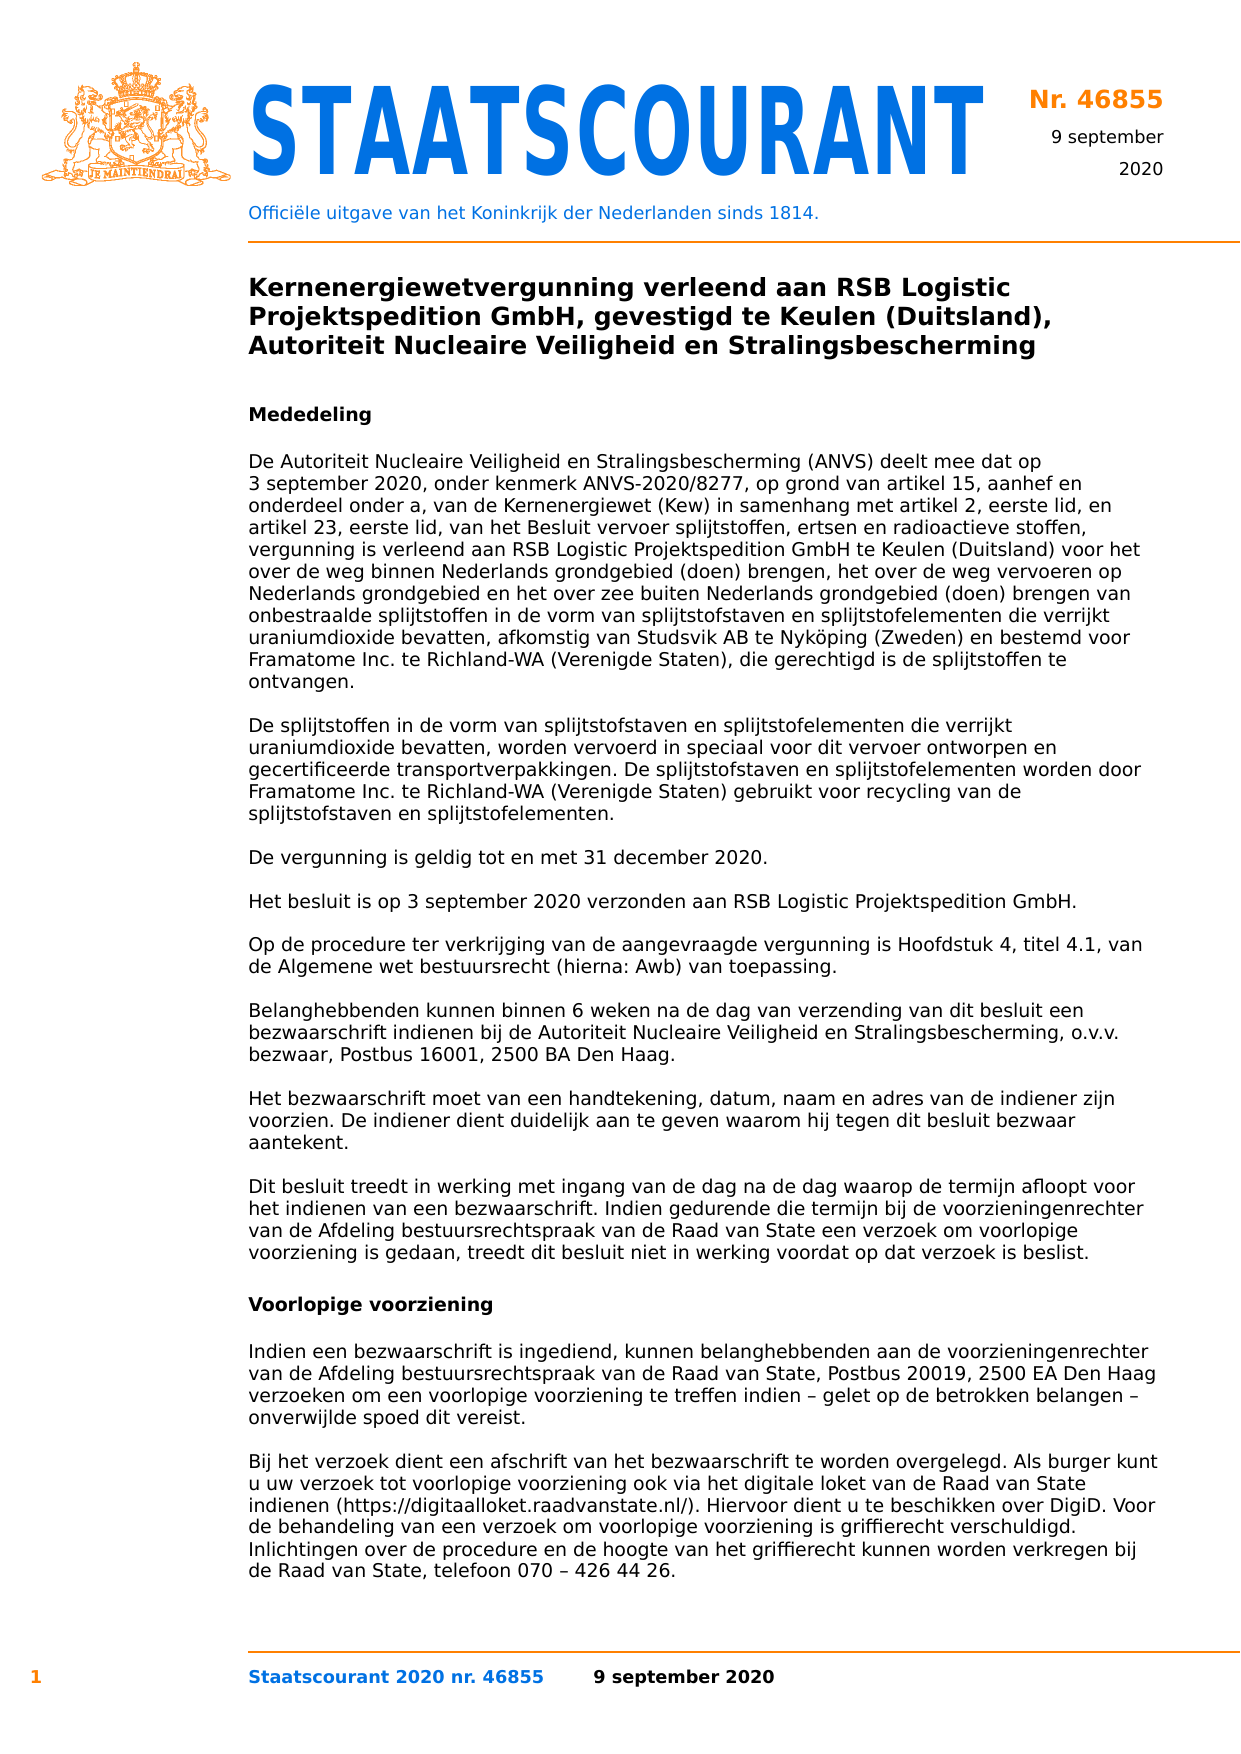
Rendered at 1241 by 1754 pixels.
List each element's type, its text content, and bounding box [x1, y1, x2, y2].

table_header STAATSCOURANT [248, 62, 998, 203]
text Dit besluit treedt in werking met ingang van de dag na de dag waarop de termijn afloopt voor het indienen van een bezwaarschrift. Indien gedurende die termijn bij de voorzieningenrechter van de Afdeling bestuursrechtspraak van de Raad van State een verzoek om voorlopige voorziening is gedaan, treedt dit besluit niet in werking voordat op dat verzoek is beslist. [248, 1176, 1163, 1264]
table_header [25, 62, 248, 241]
text De splijtstoffen in de vorm van splijtstofstaven en splijtstofelementen die verrijkt uraniumdioxide bevatten, worden vervoerd in speciaal voor dit vervoer ontworpen en gecertificeerde transportverpakkingen. De splijtstofstaven en splijtstofelementen worden door Framatome Inc. te Richland-WA (Verenigde Staten) gebruikt voor recycling van de splijtstofstaven en splijtstofelementen. [248, 715, 1163, 825]
text De Autoriteit Nucleaire Veiligheid en Stralingsbescherming (ANVS) deelt mee dat op 3 september 2020, onder kenmerk ANVS-2020/8277, op grond van artikel 15, aanhef en onderdeel onder a, van de Kernenergiewet (Kew) in samenhang met artikel 2, eerste lid, en artikel 23, eerste lid, van het Besluit vervoer splijtstoffen, ertsen en radioactieve stoffen, vergunning is verleend aan RSB Logistic Projektspedition GmbH te Keulen (Duitsland) voor het over de weg binnen Nederlands grondgebied (doen) brengen, het over de weg vervoeren op Nederlands grondgebied en het over zee buiten Nederlands grondgebied (doen) brengen van onbestraalde splijtstoffen in de vorm van splijtstofstaven en splijtstofelementen die verrijkt uraniumdioxide bevatten, afkomstig van Studsvik AB te Nyköping (Zweden) en bestemd voor Framatome Inc. te Richland-WA (Verenigde Staten), die gerechtigd is de splijtstoffen te ontvangen. [248, 451, 1163, 693]
subtitle Kernenergiewetvergunning verleend aan RSB Logistic Projektspedition GmbH, gevestigd te Keulen (Duitsland), Autoriteit Nucleaire Veiligheid en Stralingsbescherming [248, 273, 1163, 361]
text Belanghebbenden kunnen binnen 6 weken na de dag van verzending van dit besluit een bezwaarschrift indienen bij de Autoriteit Nucleaire Veiligheid en Stralingsbescherming, o.v.v. bezwaar, Postbus 16001, 2500 BA Den Haag. [248, 1000, 1163, 1066]
table_cell Officiële uitgave van het Koninkrijk der Nederlanden sinds 1814. [248, 203, 1240, 241]
text Bij het verzoek dient een afschrift van het bezwaarschrift te worden overgelegd. Als burger kunt u uw verzoek tot voorlopige voorziening ook via het digitale loket van de Raad van State indienen (https://digitaalloket.raadvanstate.nl/). Hiervoor dient u te beschikken over DigiD. Voor de behandeling van een verzoek om voorlopige voorziening is griffierecht verschuldigd. Inlichtingen over de procedure en de hoogte van het griffierecht kunnen worden verkregen bij de Raad van State, telefoon 070 – 426 44 26. [248, 1451, 1163, 1582]
table_header Nr. 46855 [998, 62, 1240, 121]
text Het besluit is op 3 september 2020 verzonden aan RSB Logistic Projektspedition GmbH. [248, 891, 1163, 912]
picture [41, 62, 231, 186]
table_cell 2020 [998, 153, 1240, 203]
text Op de procedure ter verkrijging van de aangevraagde vergunning is Hoofdstuk 4, titel 4.1, van de Algemene wet bestuursrecht (hierna: Awb) van toepassing. [248, 934, 1163, 978]
text Het bezwaarschrift moet van een handtekening, datum, naam en adres van de indiener zijn voorzien. De indiener dient duidelijk aan te geven waarom hij tegen dit besluit bezwaar aantekent. [248, 1088, 1163, 1154]
text De vergunning is geldig tot en met 31 december 2020. [248, 847, 1163, 869]
subtitle Voorlopige voorziening [248, 1294, 1163, 1316]
text Indien een bezwaarschrift is ingediend, kunnen belanghebbenden aan de voorzieningenrechter van de Afdeling bestuursrechtspraak van de Raad van State, Postbus 20019, 2500 EA Den Haag verzoeken om een voorlopige voorziening te treffen indien – gelet op de betrokken belangen – onverwijlde spoed dit vereist. [248, 1341, 1163, 1429]
table_cell 9 september [998, 121, 1240, 153]
subtitle Mededeling [248, 404, 1163, 426]
